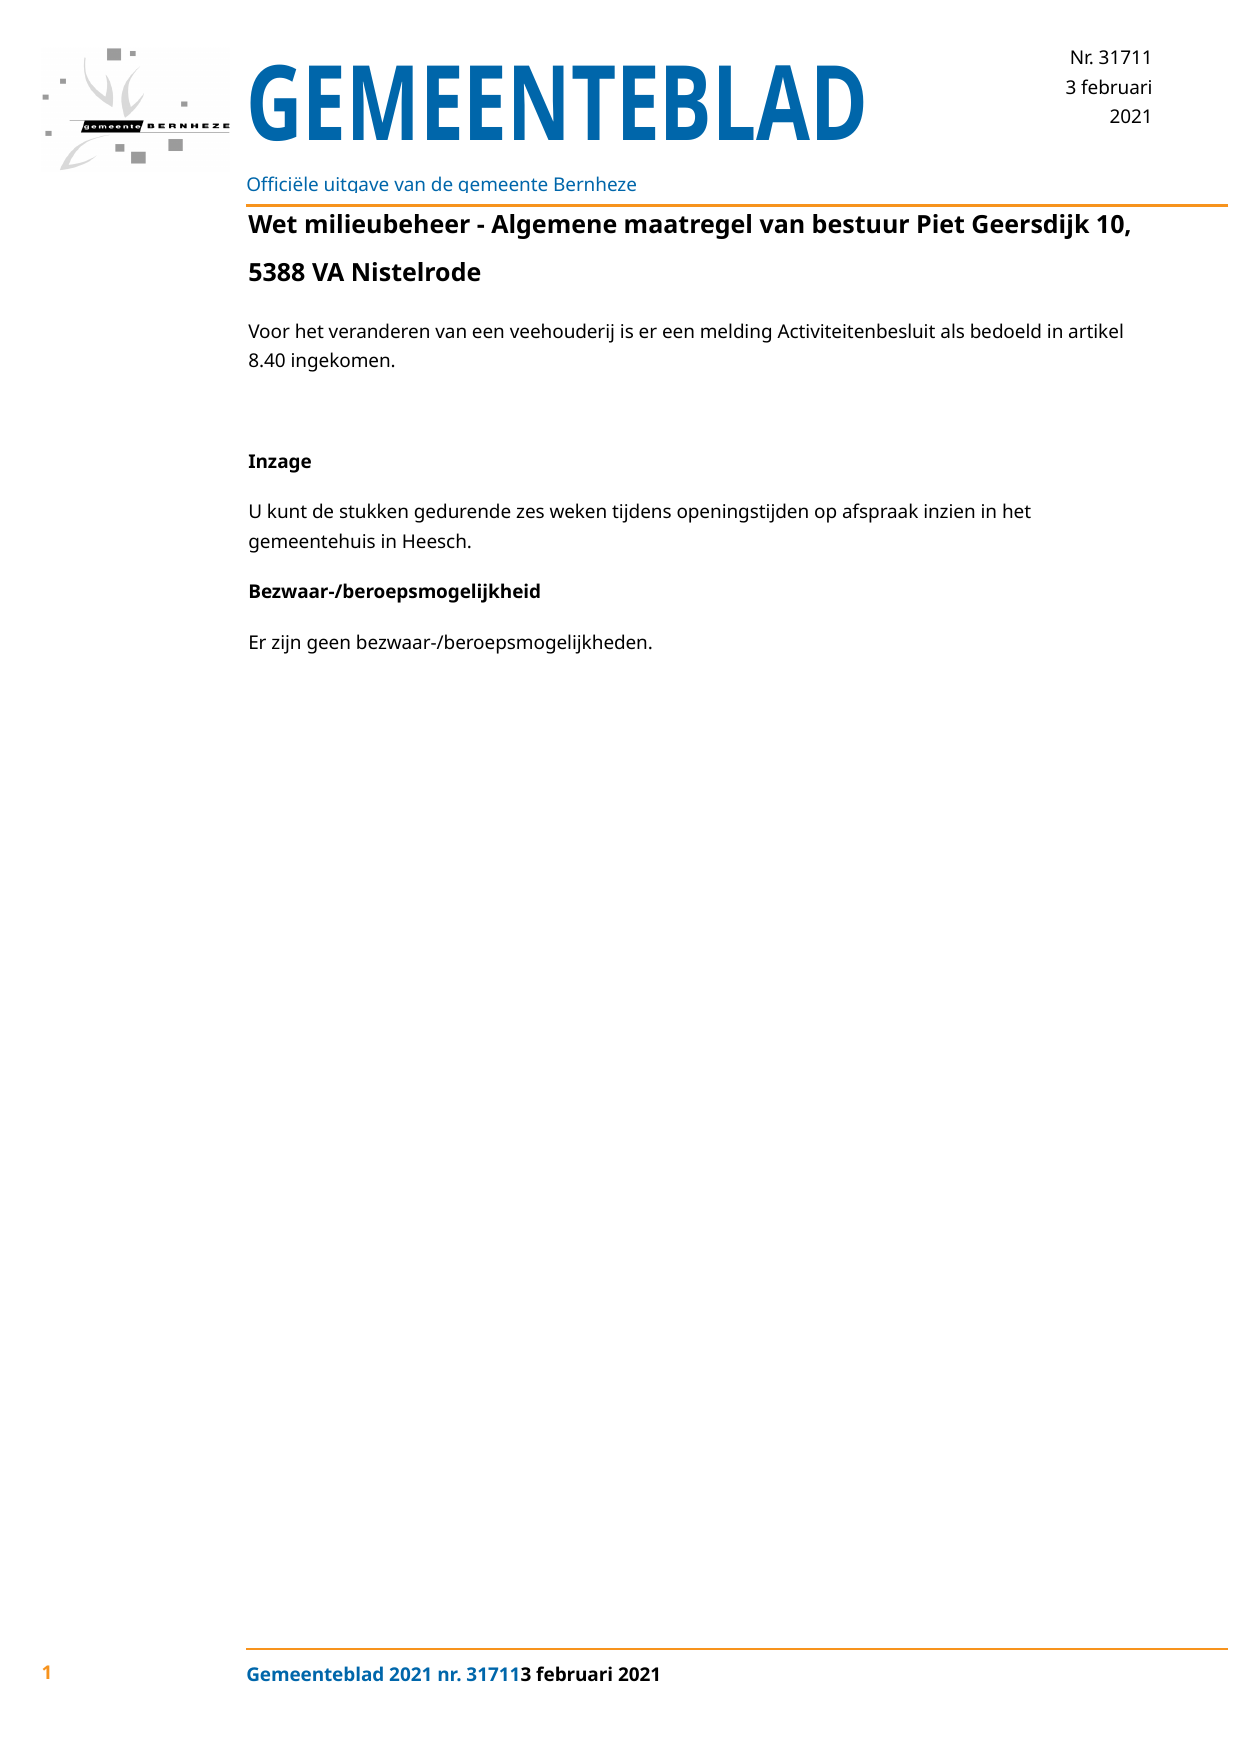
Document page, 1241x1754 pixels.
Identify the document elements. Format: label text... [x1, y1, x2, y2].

text Bezwaar-/beroepsmogelijkheid [248, 579, 1152, 604]
picture [41, 47, 231, 172]
text Er zijn geen bezwaar-/beroepsmogelijkheden. [248, 629, 1152, 655]
text U kunt de stukken gedurende zes weken tijdens openingstijden op afspraak inzien in het gemeentehuis in Heesch. [248, 499, 1152, 554]
text Wet milieubeheer - Algemene maatregel van bestuur Piet Geersdijk 10, 5388 VA Nistelrode [248, 207, 1152, 288]
text Inzage [248, 448, 1152, 474]
text Voor het veranderen van een veehouderij is er een melding Activiteitenbesluit als bedoeld in artikel 8.40 ingekomen. [248, 318, 1152, 373]
